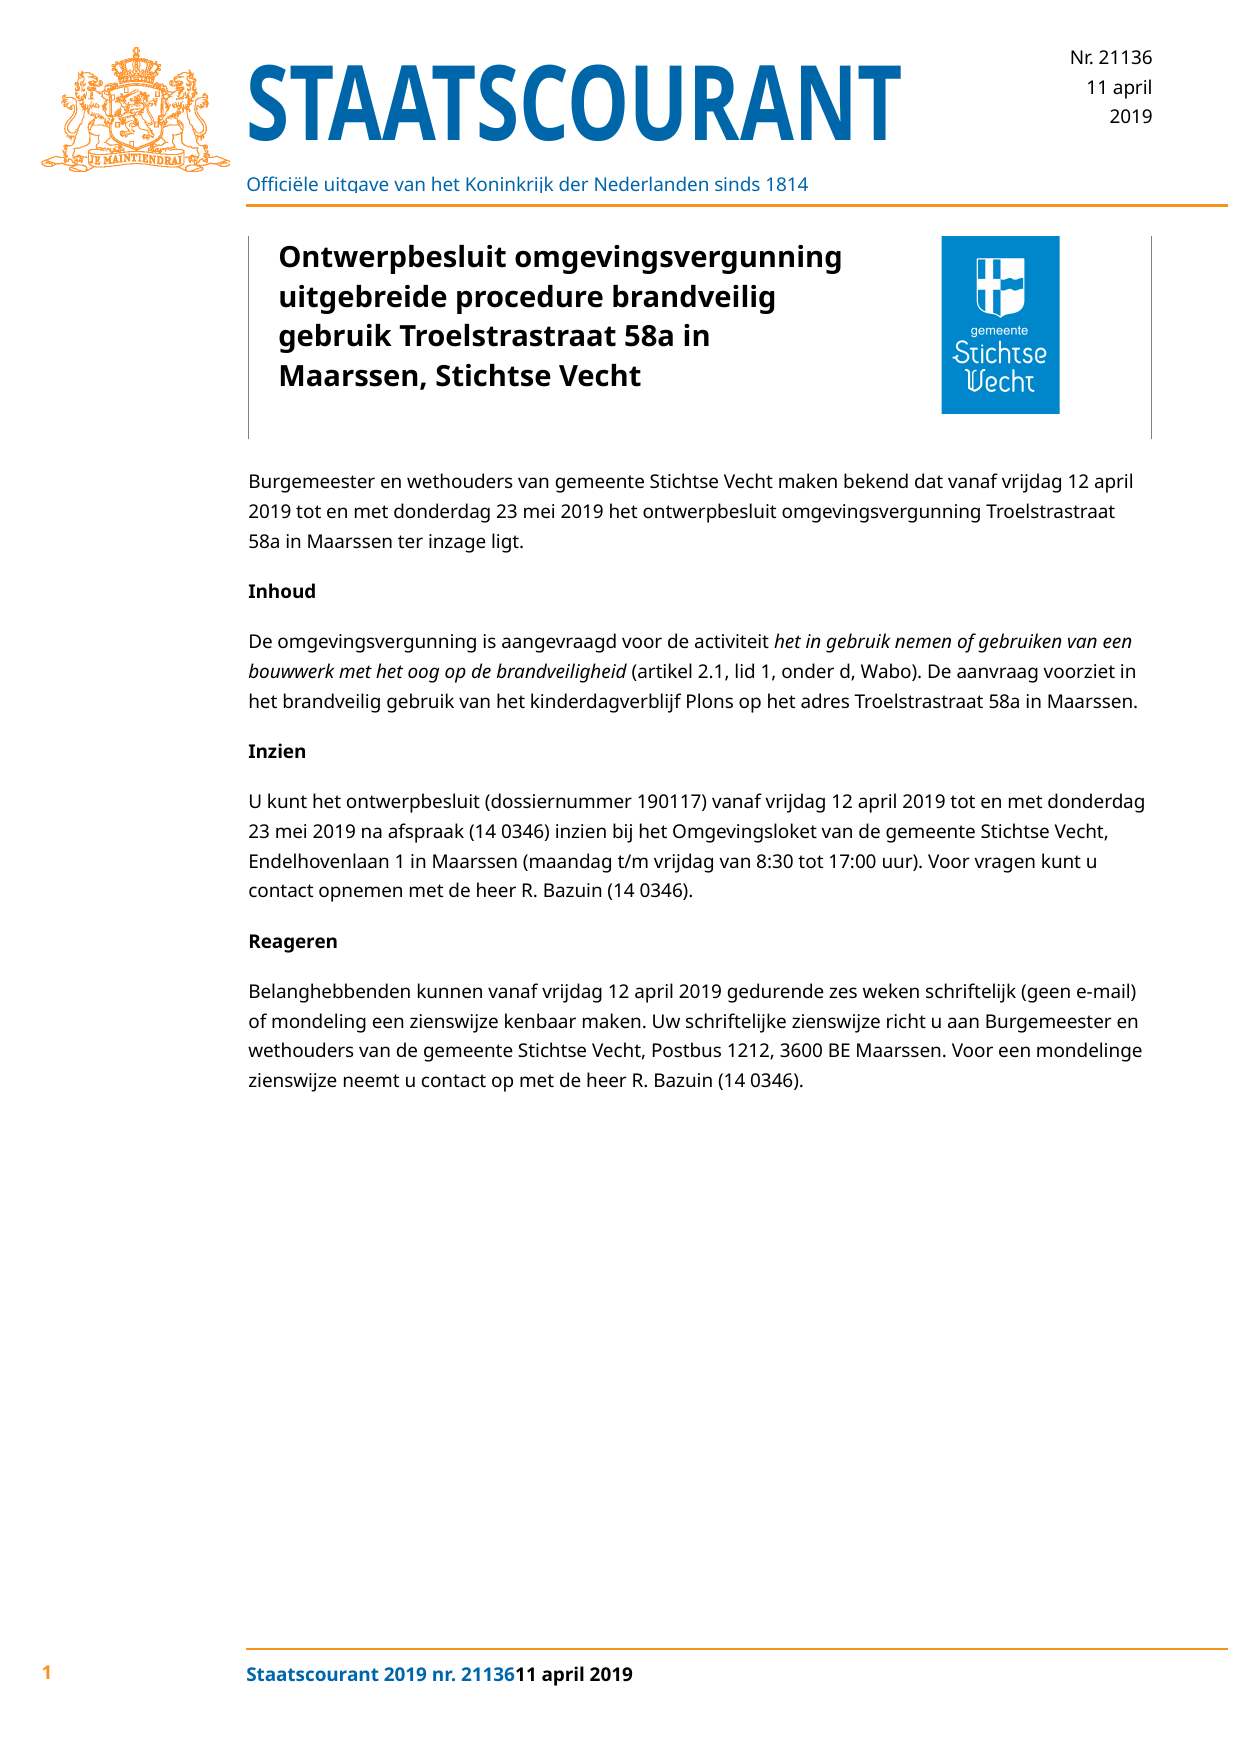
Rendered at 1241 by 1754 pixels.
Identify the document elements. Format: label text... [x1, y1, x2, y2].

table_header Ontwerpbesluit omgevingsvergunning uitgebreide procedure brandveilig gebruik Troelstrastraat 58a in Maarssen, Stichtse Vecht [249, 236, 850, 439]
text Inzien [248, 738, 1152, 764]
picture [1001, 259, 1024, 279]
picture [977, 259, 1000, 313]
picture [971, 348, 977, 359]
table_header [1060, 236, 1151, 413]
text Belanghebbenden kunnen vanaf vrijdag 12 april 2019 gedurende zes weken schriftelijk (geen e-mail) of mondeling een zienswijze kenbaar maken. Uw schriftelijke zienswijze richt u aan Burgemeester en wethouders van de gemeente Stichtse Vecht, Postbus 1212, 3600 BE Maarssen. Voor een mondelinge zienswijze neemt u contact op met de heer R. Bazuin (14 0346). [248, 978, 1152, 1093]
picture [1013, 370, 1020, 391]
text De omgevingsvergunning is aangevraagd voor de activiteit het in gebruik nemen of gebruiken van een bouwwerk met het oog op de brandveiligheid (artikel 2.1, lid 1, onder d, Wabo). De aanvraag voorziet in het brandveilig gebruik van het kinderdagverblijf Plons op het adres Troelstrastraat 58a in Maarssen. [248, 629, 1152, 713]
table_header [850, 414, 1151, 439]
picture [41, 47, 231, 172]
text Reageren [248, 928, 1152, 953]
table_header [850, 236, 941, 413]
picture [1027, 377, 1032, 389]
text U kunt het ontwerpbesluit (dossiernummer 190117) vanaf vrijdag 12 april 2019 tot en met donderdag 23 mei 2019 na afspraak (14 0346) inzien bij het Omgevingsloket van de gemeente Stichtse Vecht, Endelhovenlaan 1 in Maarssen (maandag t/m vrijdag van 8:30 tot 17:00 uur). Voor vragen kunt u contact opnemen met de heer R. Bazuin (14 0346). [248, 789, 1152, 903]
picture [1000, 289, 1024, 317]
text Burgemeester en wethouders van gemeente Stichtse Vecht maken bekend dat vanaf vrijdag 12 april 2019 tot en met donderdag 23 mei 2019 het ontwerpbesluit omgevingsvergunning Troelstrastraat 58a in Maarssen ter inzage ligt. [248, 469, 1152, 553]
picture [1013, 348, 1019, 359]
text Inhoud [248, 578, 1152, 604]
